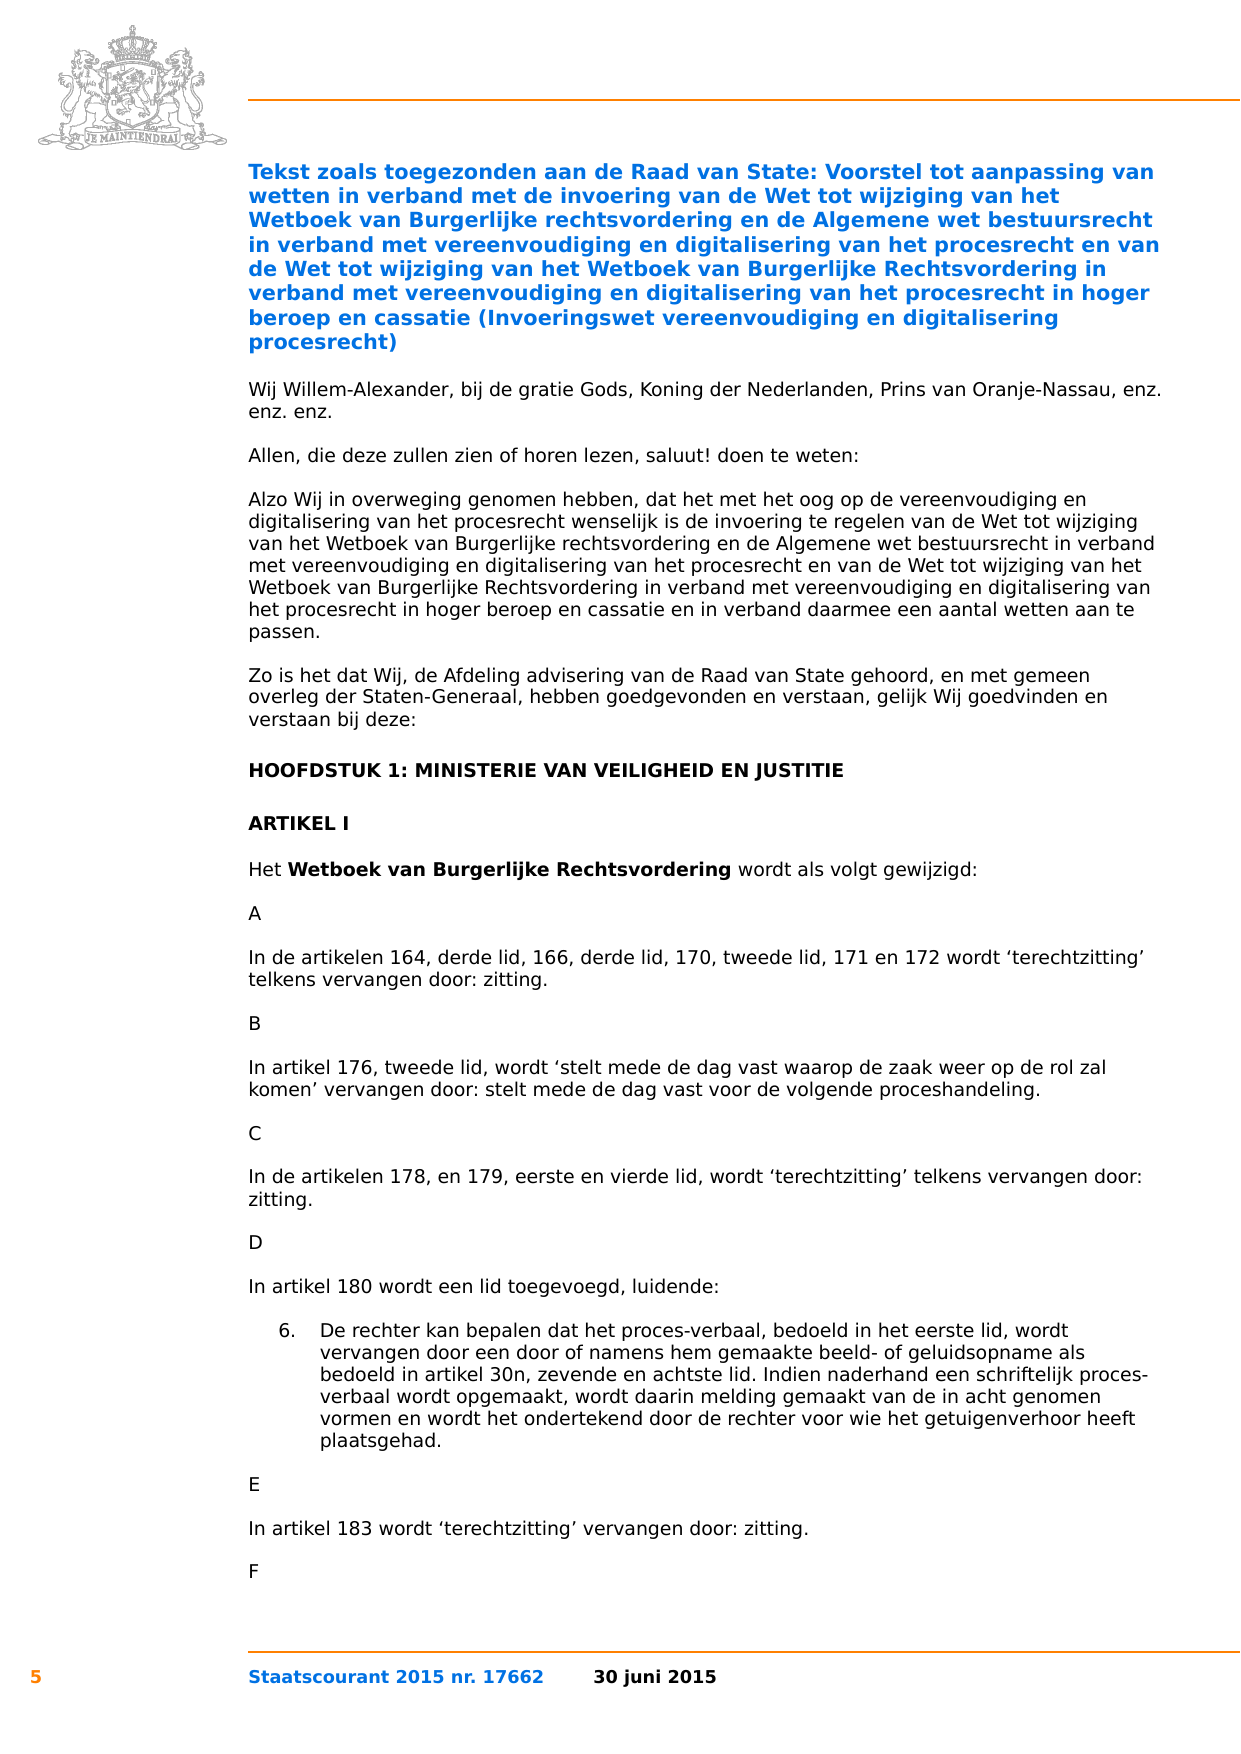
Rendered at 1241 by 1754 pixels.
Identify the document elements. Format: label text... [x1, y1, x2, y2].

text E [248, 1474, 1163, 1496]
text In artikel 180 wordt een lid toegevoegd, luidende: [248, 1276, 1163, 1298]
text Allen, die deze zullen zien of horen lezen, saluut! doen te weten: [248, 445, 1163, 467]
text D [248, 1232, 1163, 1254]
subtitle HOOFDSTUK 1: MINISTERIE VAN VEILIGHEID EN JUSTITIE [248, 760, 1163, 782]
text In de artikelen 164, derde lid, 166, derde lid, 170, tweede lid, 171 en 172 wordt ‘terechtzitting’ telkens vervangen door: zitting. [248, 947, 1163, 991]
subtitle Tekst zoals toegezonden aan de Raad van State: Voorstel tot aanpassing van wetten in verband met de invoering van de Wet tot wijziging van het Wetboek van Burgerlijke rechtsvordering en de Algemene wet bestuursrecht in verband met vereenvoudiging en digitalisering van het procesrecht en van de Wet tot wijziging van het Wetboek van Burgerlijke Rechtsvordering in verband met vereenvoudiging en digitalisering van het procesrecht in hoger beroep en cassatie (Invoeringswet vereenvoudiging en digitalisering procesrecht) [248, 160, 1163, 354]
text 6. De rechter kan bepalen dat het proces-verbaal, bedoeld in het eerste lid, wordt vervangen door een door of namens hem gemaakte beeld- of geluidsopname als bedoeld in artikel 30n, zevende en achtste lid. Indien naderhand een schriftelijk proces-verbaal wordt opgemaakt, wordt daarin melding gemaakt van de in acht genomen vormen en wordt het ondertekend door de rechter voor wie het getuigenverhoor heeft plaatsgehad. [278, 1320, 1163, 1452]
subtitle ARTIKEL I [248, 812, 1163, 834]
text Het Wetboek van Burgerlijke Rechtsvordering wordt als volgt gewijzigd: [248, 859, 1163, 881]
text A [248, 903, 1163, 925]
text Wij Willem-Alexander, bij de gratie Gods, Koning der Nederlanden, Prins van Oranje-Nassau, enz. enz. enz. [248, 379, 1163, 423]
text In artikel 176, tweede lid, wordt ‘stelt mede de dag vast waarop de zaak weer op de rol zal komen’ vervangen door: stelt mede de dag vast voor de volgende proceshandeling. [248, 1057, 1163, 1101]
text B [248, 1013, 1163, 1035]
text C [248, 1123, 1163, 1144]
text In artikel 183 wordt ‘terechtzitting’ vervangen door: zitting. [248, 1518, 1163, 1539]
text F [248, 1561, 1163, 1583]
text In de artikelen 178, en 179, eerste en vierde lid, wordt ‘terechtzitting’ telkens vervangen door: zitting. [248, 1166, 1163, 1210]
text Zo is het dat Wij, de Afdeling advisering van de Raad van State gehoord, en met gemeen overleg der Staten-Generaal, hebben goedgevonden en verstaan, gelijk Wij goedvinden en verstaan bij deze: [248, 664, 1163, 730]
picture [38, 25, 227, 150]
text Alzo Wij in overweging genomen hebben, dat het met het oog op de vereenvoudiging en digitalisering van het procesrecht wenselijk is de invoering te regelen van de Wet tot wijziging van het Wetboek van Burgerlijke rechtsvordering en de Algemene wet bestuursrecht in verband met vereenvoudiging en digitalisering van het procesrecht en van de Wet tot wijziging van het Wetboek van Burgerlijke Rechtsvordering in verband met vereenvoudiging en digitalisering van het procesrecht in hoger beroep en cassatie en in verband daarmee een aantal wetten aan te passen. [248, 489, 1163, 643]
